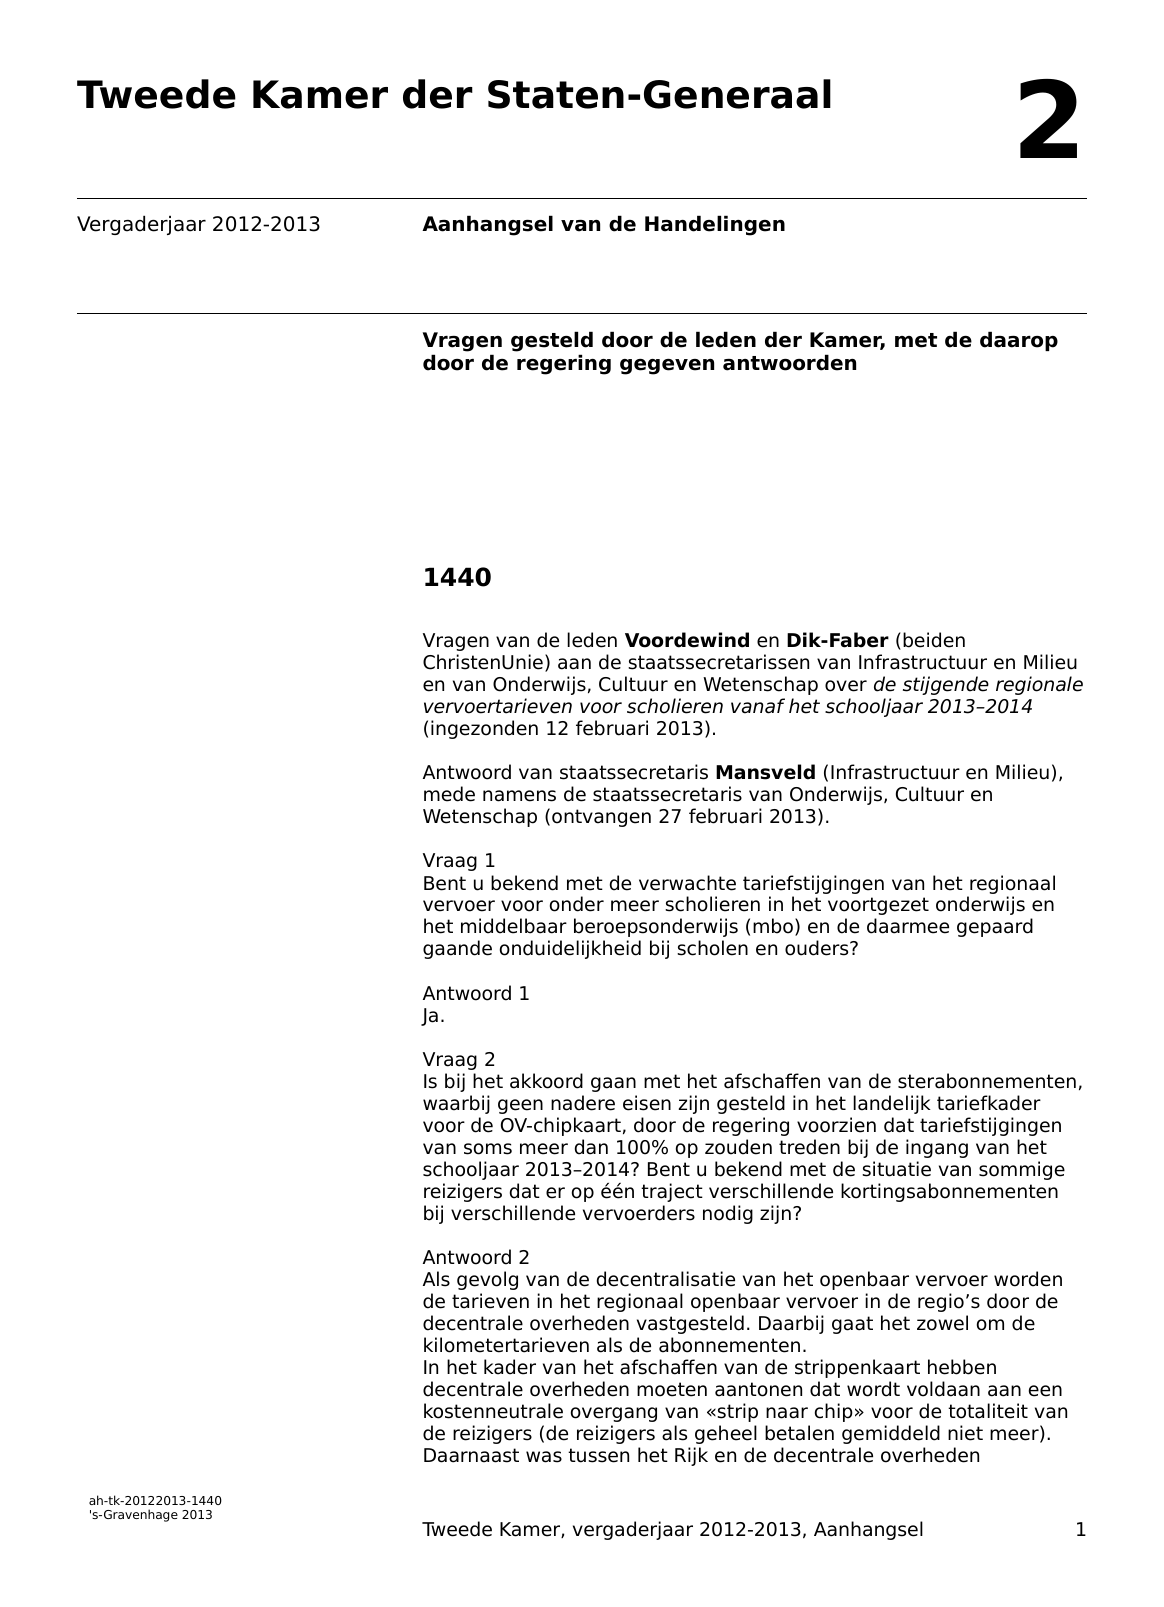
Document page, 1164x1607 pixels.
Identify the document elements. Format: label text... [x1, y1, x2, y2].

text Vraag 1 [422, 850, 1087, 872]
table_cell Aanhangsel van de Handelingen [422, 199, 1087, 313]
text Antwoord van staatssecretaris Mansveld (Infrastructuur en Milieu), mede namens de staatssecretaris van Onderwijs, Cultuur en Wetenschap (ontvangen 27 februari 2013). [422, 762, 1087, 828]
text Vraag 2 [422, 1049, 1087, 1071]
text Antwoord 2 [422, 1247, 1087, 1269]
text Is bij het akkoord gaan met het afschaffen van de sterabonnementen, waarbij geen nadere eisen zijn gesteld in het landelijk tariefkader voor de OV-chipkaart, door de regering voorzien dat tariefstijgingen van soms meer dan 100% op zouden treden bij de ingang van het schooljaar 2013–2014? Bent u bekend met de situatie van sommige reizigers dat er op één traject verschillende kortingsabonnementen bij verschillende vervoerders nodig zijn? [422, 1071, 1087, 1224]
table_cell [77, 314, 422, 375]
text Als gevolg van de decentralisatie van het openbaar vervoer worden de tarieven in het regionaal openbaar vervoer in de regio’s door de decentrale overheden vastgesteld. Daarbij gaat het zowel om de kilometertarieven als de abonnementen. [422, 1269, 1087, 1357]
table_cell Vergaderjaar 2012-2013 [77, 199, 422, 313]
text Bent u bekend met de verwachte tariefstijgingen van het regionaal vervoer voor onder meer scholieren in het voortgezet onderwijs en het middelbaar beroepsonderwijs (mbo) en de daarmee gepaard gaande onduidelijkheid bij scholen en ouders? [422, 872, 1087, 960]
text In het kader van het afschaffen van de strippenkaart hebben decentrale overheden moeten aantonen dat wordt voldaan aan een kostenneutrale overgang van «strip naar chip» voor de totaliteit van de reizigers (de reizigers als geheel betalen gemiddeld niet meer). Daarnaast was tussen het Rijk en de decentrale overheden [422, 1357, 1087, 1466]
text Antwoord 1 [422, 982, 1087, 1004]
table_header Tweede Kamer der Staten-Generaal [77, 59, 886, 198]
table_cell Vragen gesteld door de leden der Kamer, met de daarop door de regering gegeven antwoorden [422, 314, 1087, 375]
text 's-Gravenhage 2013 [88, 1508, 323, 1522]
text Ja. [422, 1004, 1087, 1026]
text 1440 [422, 563, 1087, 592]
text Vragen van de leden Voordewind en Dik-Faber (beiden ChristenUnie) aan de staatssecretarissen van Infrastructuur en Milieu en van Onderwijs, Cultuur en Wetenschap over de stijgende regionale vervoertarieven voor scholieren vanaf het schooljaar 2013–2014 (ingezonden 12 februari 2013). [422, 630, 1087, 740]
text ah-tk-20122013-1440 [88, 1494, 323, 1508]
table_header 2 [886, 59, 1087, 198]
